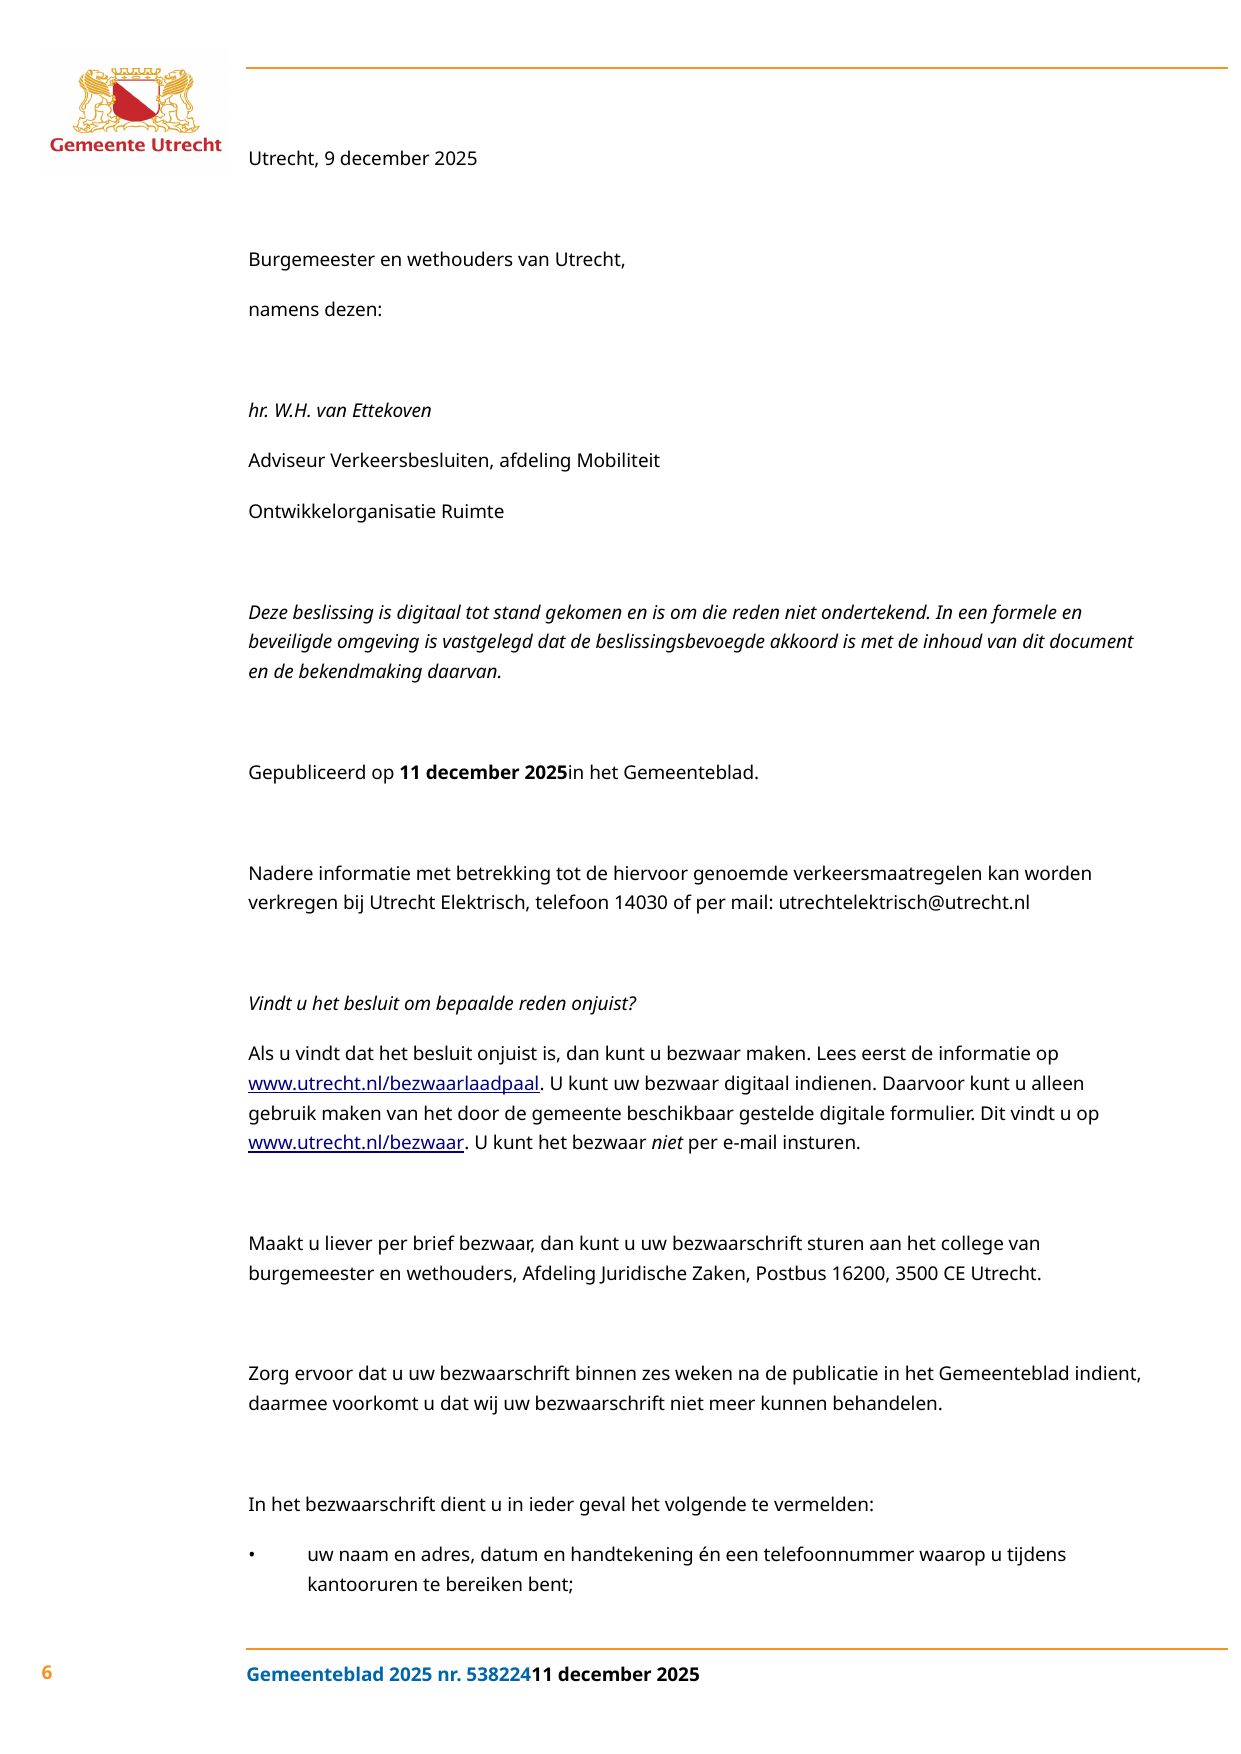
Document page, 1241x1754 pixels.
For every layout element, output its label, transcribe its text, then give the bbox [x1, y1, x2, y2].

text Burgemeester en wethouders van Utrecht, [248, 246, 1152, 272]
text Adviseur Verkeersbesluiten, afdeling Mobiliteit [248, 448, 1152, 473]
text Vindt u het besluit om bepaalde reden onjuist? [248, 990, 1152, 1016]
text Maakt u liever per brief bezwaar, dan kunt u uw bezwaarschrift sturen aan het college van burgemeester en wethouders, Afdeling Juridische Zaken, Postbus 16200, 3500 CE Utrecht. [248, 1230, 1152, 1286]
picture [41, 47, 231, 172]
text Utrecht, 9 december 2025 [248, 145, 1152, 171]
text Gepubliceerd op 11 december 2025in het Gemeenteblad. [248, 759, 1152, 785]
text namens dezen: [248, 296, 1152, 322]
text Als u vindt dat het besluit onjuist is, dan kunt u bezwaar maken. Lees eerst de informatie op www.utrecht.nl/bezwaarlaadpaal. U kunt uw bezwaar digitaal indienen. Daarvoor kunt u alleen gebruik maken van het door de gemeente beschikbaar gestelde digitale formulier. Dit vindt u op www.utrecht.nl/bezwaar. U kunt het bezwaar niet per e-mail insturen. [248, 1041, 1152, 1155]
text Deze beslissing is digitaal tot stand gekomen en is om die reden niet ondertekend. In een formele en beveiligde omgeving is vastgelegd dat de beslissingsbevoegde akkoord is met de inhoud van dit document en de bekendmaking daarvan. [248, 599, 1152, 684]
list uw naam en adres, datum en handtekening én een telefoonnummer waarop u tijdens kantooruren te bereiken bent; [248, 1541, 1152, 1597]
text Zorg ervoor dat u uw bezwaarschrift binnen zes weken na de publicatie in het Gemeenteblad indient, daarmee voorkomt u dat wij uw bezwaarschrift niet meer kunnen behandelen. [248, 1361, 1152, 1416]
text Nadere informatie met betrekking tot de hiervoor genoemde verkeersmaatregelen kan worden verkregen bij Utrecht Elektrisch, telefoon 14030 of per mail: utrechtelektrisch@utrecht.nl [248, 860, 1152, 915]
text hr. W.H. van Ettekoven [248, 397, 1152, 423]
text Ontwikkelorganisatie Ruimte [248, 498, 1152, 524]
text In het bezwaarschrift dient u in ieder geval het volgende te vermelden: [248, 1491, 1152, 1517]
